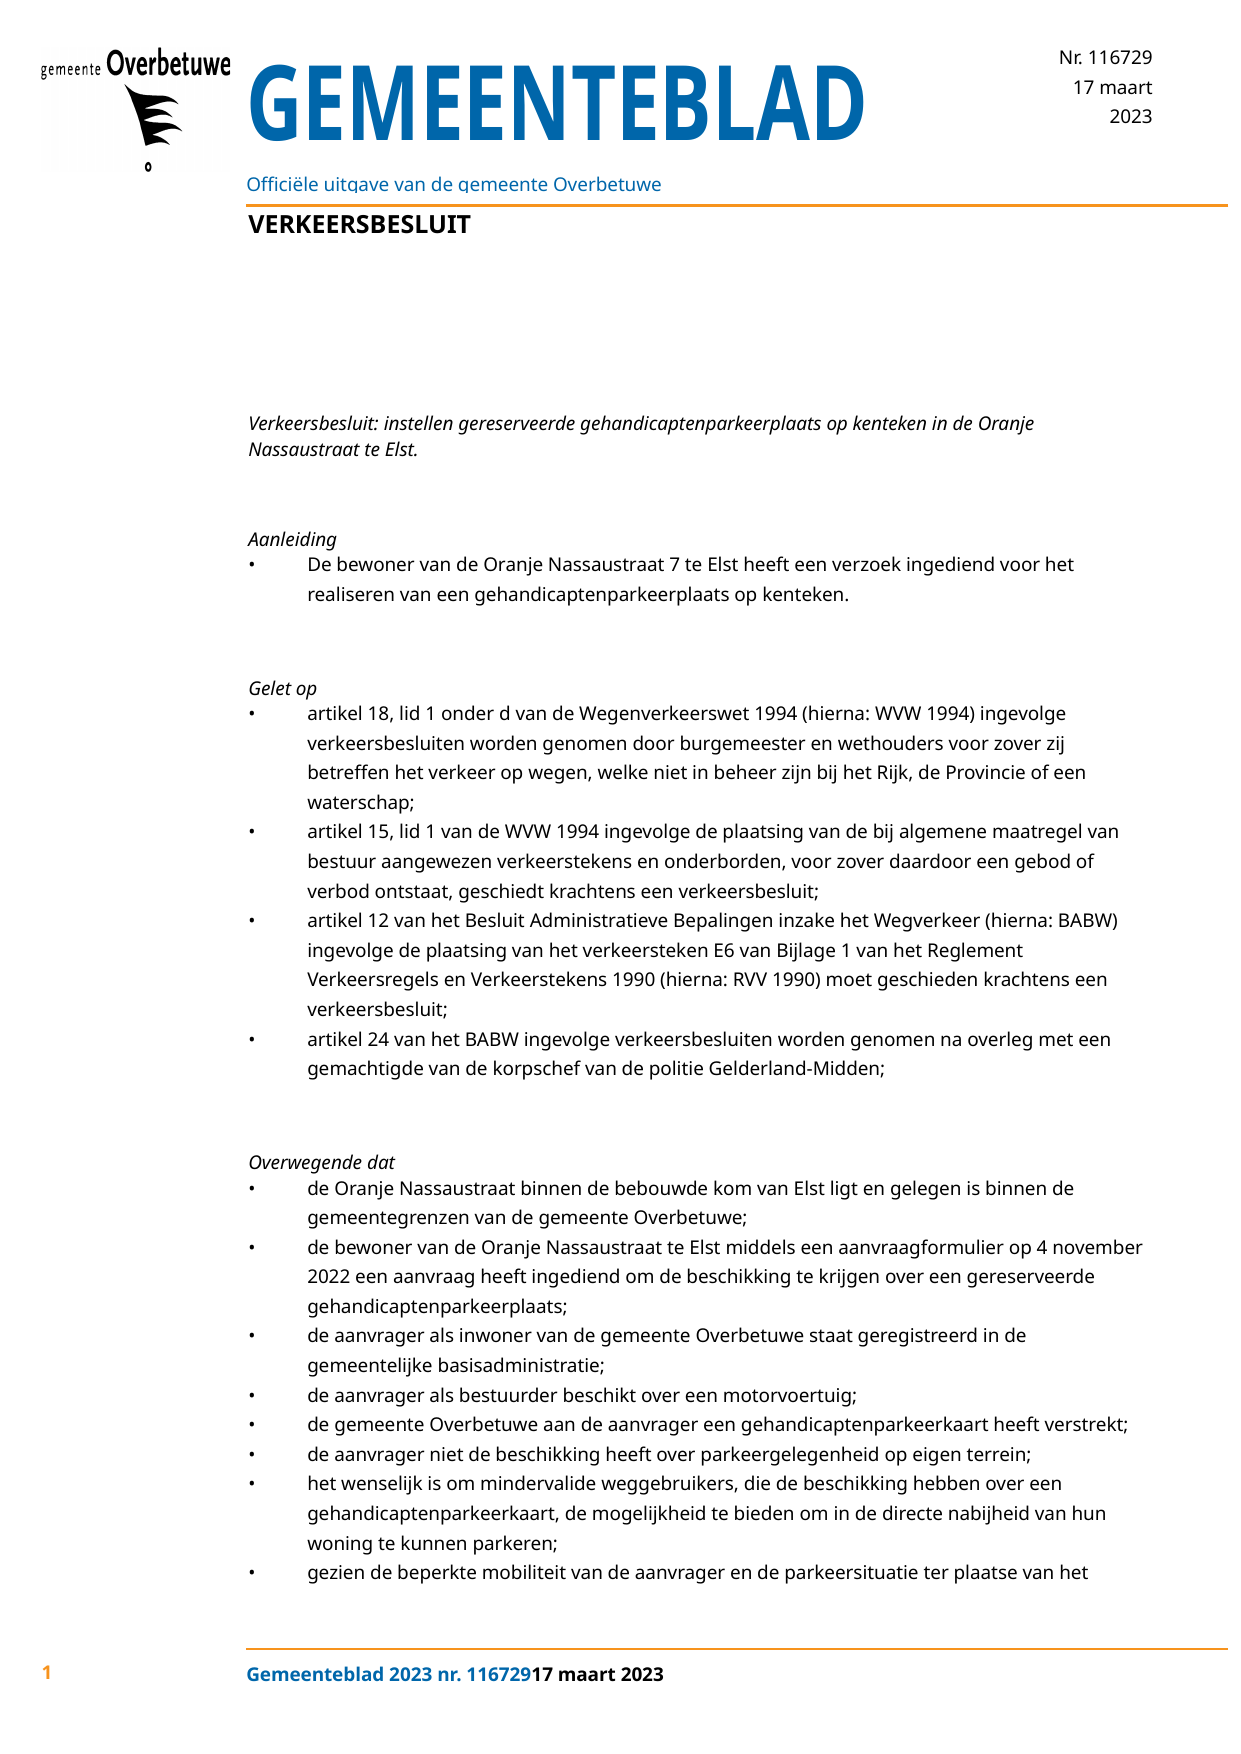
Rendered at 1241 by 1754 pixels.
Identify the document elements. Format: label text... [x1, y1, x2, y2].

list de aanvrager niet de beschikking heeft over parkeergelegenheid op eigen terrein; [248, 1441, 1152, 1467]
list artikel 15, lid 1 van de WVW 1994 ingevolge de plaatsing van de bij algemene maatregel van bestuur aangewezen verkeerstekens en onderborden, voor zover daardoor een gebod of verbod ontstaat, geschiedt krachtens een verkeersbesluit; [248, 819, 1152, 904]
list artikel 24 van het BABW ingevolge verkeersbesluiten worden genomen na overleg met een gemachtigde van de korpschef van de politie Gelderland-Midden; [248, 1026, 1152, 1081]
picture [41, 47, 231, 172]
text VERKEERSBESLUIT [248, 207, 1152, 241]
list de bewoner van de Oranje Nassaustraat te Elst middels een aanvraagformulier op 4 november 2022 een aanvraag heeft ingediend om de beschikking te krijgen over een gereserveerde gehandicaptenparkeerplaats; [248, 1234, 1152, 1319]
text Gelet op [248, 675, 1152, 700]
text Aanleiding [248, 526, 1152, 552]
list de aanvrager als bestuurder beschikt over een motorvoertuig; [248, 1382, 1152, 1407]
list het wenselijk is om mindervalide weggebruikers, die de beschikking hebben over een gehandicaptenparkeerkaart, de mogelijkheid te bieden om in de directe nabijheid van hun woning te kunnen parkeren; [248, 1471, 1152, 1555]
list de aanvrager als inwoner van de gemeente Overbetuwe staat geregistreerd in de gemeentelijke basisadministratie; [248, 1323, 1152, 1378]
list de gemeente Overbetuwe aan de aanvrager een gehandicaptenparkeerkaart heeft verstrekt; [248, 1411, 1152, 1437]
text Verkeersbesluit: instellen gereserveerde gehandicaptenparkeerplaats op kenteken in de Oranje Nassaustraat te Elst. [248, 410, 1152, 462]
list artikel 12 van het Besluit Administratieve Bepalingen inzake het Wegverkeer (hierna: BABW) ingevolge de plaatsing van het verkeersteken E6 van Bijlage 1 van het Reglement Verkeersregels en Verkeerstekens 1990 (hierna: RVV 1990) moet geschieden krachtens een verkeersbesluit; [248, 907, 1152, 1022]
list de Oranje Nassaustraat binnen de bebouwde kom van Elst ligt en gelegen is binnen de gemeentegrenzen van de gemeente Overbetuwe; [248, 1175, 1152, 1230]
list De bewoner van de Oranje Nassaustraat 7 te Elst heeft een verzoek ingediend voor het realiseren van een gehandicaptenparkeerplaats op kenteken. [248, 552, 1152, 607]
list gezien de beperkte mobiliteit van de aanvrager en de parkeersituatie ter plaatse van het [248, 1559, 1152, 1585]
text Overwegende dat [248, 1149, 1152, 1175]
list artikel 18, lid 1 onder d van de Wegenverkeerswet 1994 (hierna: WVW 1994) ingevolge verkeersbesluiten worden genomen door burgemeester en wethouders voor zover zij betreffen het verkeer op wegen, welke niet in beheer zijn bij het Rijk, de Provincie of een waterschap; [248, 700, 1152, 815]
